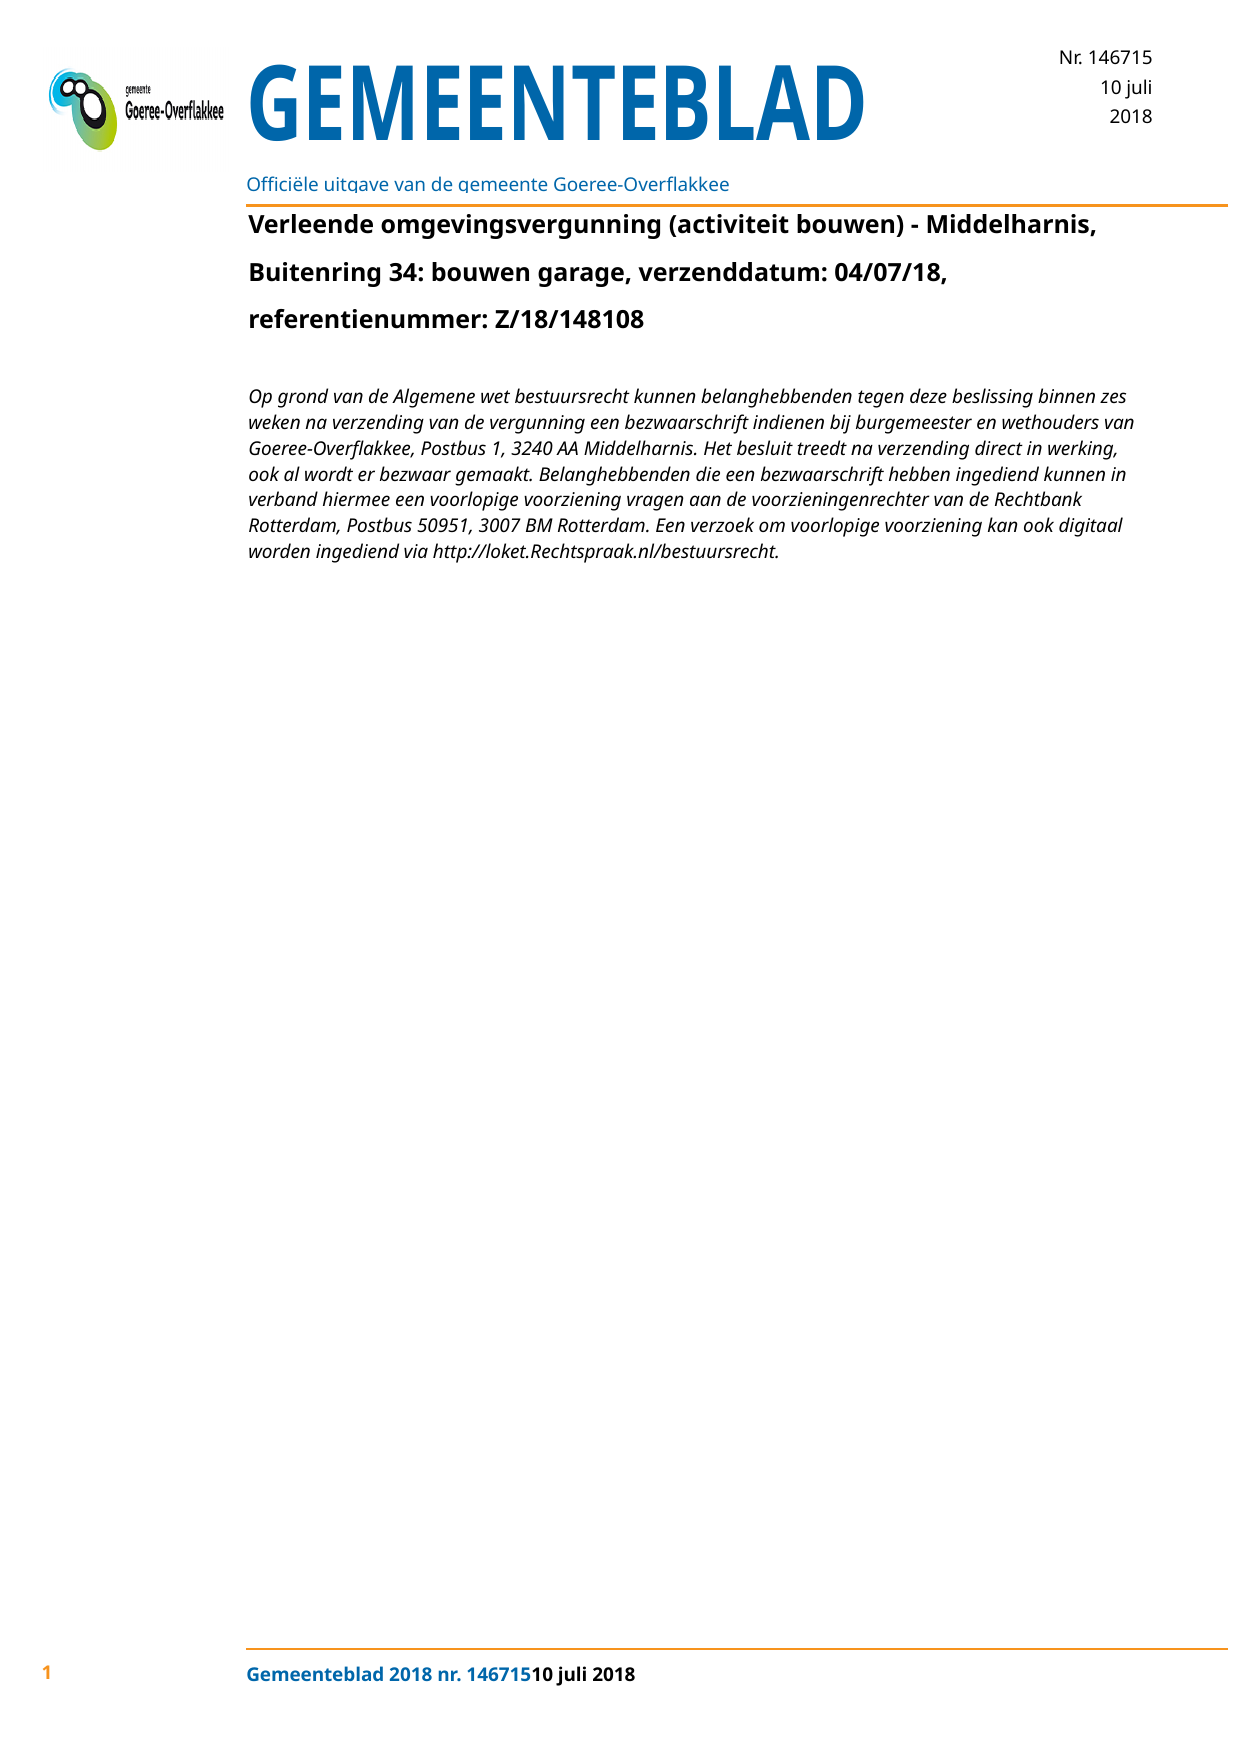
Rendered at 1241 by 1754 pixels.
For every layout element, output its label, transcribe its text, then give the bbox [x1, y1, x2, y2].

text Verleende omgevingsvergunning (activiteit bouwen) - Middelharnis, Buitenring 34: bouwen garage, verzenddatum: 04/07/18, referentienummer: Z/18/148108 [248, 207, 1152, 336]
picture [41, 47, 231, 172]
text Op grond van de Algemene wet bestuursrecht kunnen belanghebbenden tegen deze beslissing binnen zes weken na verzending van de vergunning een bezwaarschrift indienen bij burgemeester en wethouders van Goeree-Overflakkee, Postbus 1, 3240 AA Middelharnis. Het besluit treedt na verzending direct in werking, ook al wordt er bezwaar gemaakt. Belanghebbenden die een bezwaarschrift hebben ingediend kunnen in verband hiermee een voorlopige voorziening vragen aan de voorzieningenrechter van de Rechtbank Rotterdam, Postbus 50951, 3007 BM Rotterdam. Een verzoek om voorlopige voorziening kan ook digitaal worden ingediend via http://loket.Rechtspraak.nl/bestuursrecht. [248, 384, 1152, 564]
